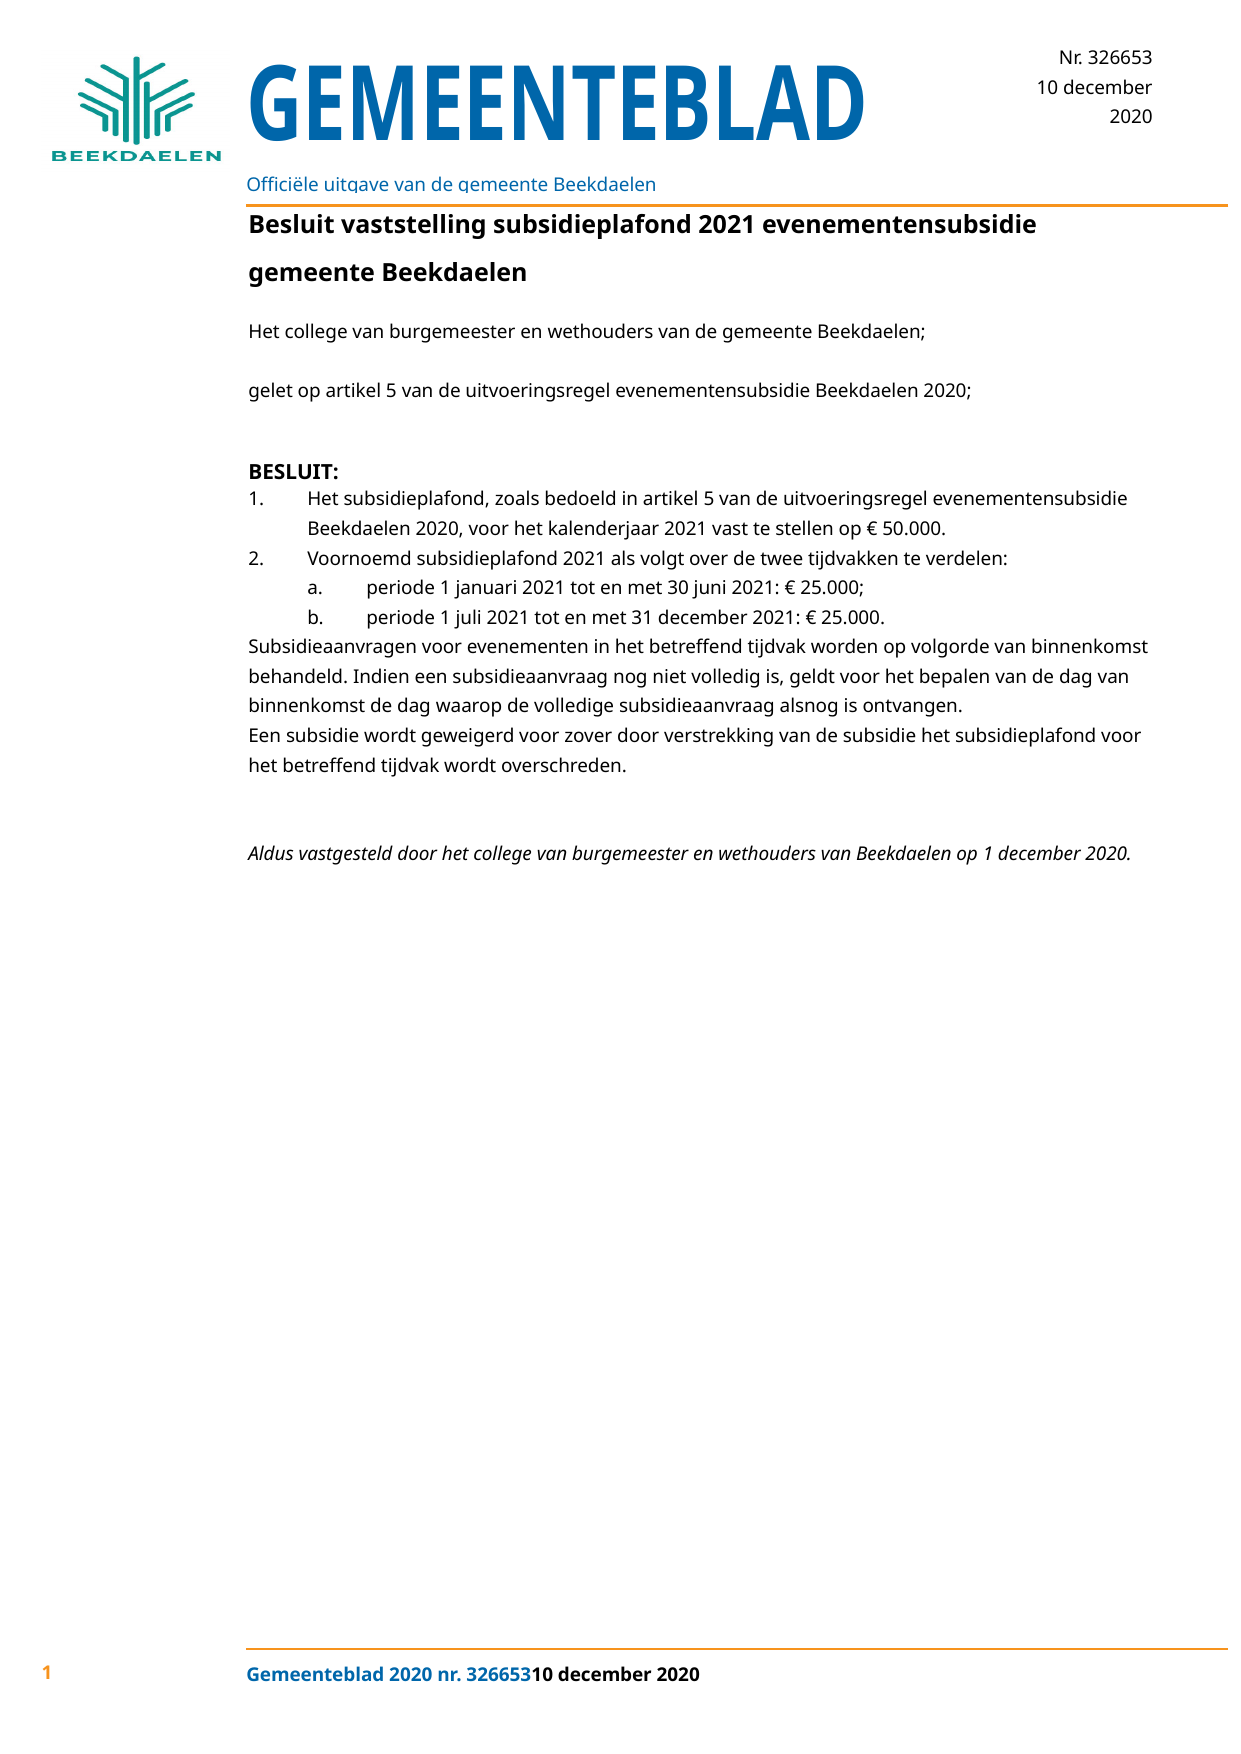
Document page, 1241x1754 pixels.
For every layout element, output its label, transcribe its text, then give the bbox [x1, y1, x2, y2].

text Subsidieaanvragen voor evenementen in het betreffend tijdvak worden op volgorde van binnenkomst behandeld. Indien een subsidieaanvraag nog niet volledig is, geldt voor het bepalen van de dag van binnenkomst de dag waarop de volledige subsidieaanvraag alsnog is ontvangen. [248, 633, 1152, 718]
text Besluit vaststelling subsidieplafond 2021 evenementensubsidie gemeente Beekdaelen [248, 207, 1152, 288]
text Een subsidie wordt geweigerd voor zover door verstrekking van de subsidie het subsidieplafond voor het betreffend tijdvak wordt overschreden. [248, 722, 1152, 777]
list Het subsidieplafond, zoals bedoeld in artikel 5 van de uitvoeringsregel evenementensubsidie Beekdaelen 2020, voor het kalenderjaar 2021 vast te stellen op € 50.000. [248, 486, 1152, 541]
text BESLUIT: [248, 457, 1152, 486]
list Voornoemd subsidieplafond 2021 als volgt over de twee tijdvakken te verdelen: [248, 545, 1152, 570]
text Aldus vastgesteld door het college van burgemeester en wethouders van Beekdaelen op 1 december 2020. [248, 841, 1152, 866]
text gelet op artikel 5 van de uitvoeringsregel evenementensubsidie Beekdaelen 2020; [248, 377, 1152, 403]
picture [41, 47, 231, 172]
list periode 1 januari 2021 tot en met 30 juni 2021: € 25.000; [307, 574, 1152, 600]
text Het college van burgemeester en wethouders van de gemeente Beekdaelen; [248, 318, 1152, 344]
list periode 1 juli 2021 tot en met 31 december 2021: € 25.000. [307, 604, 1152, 629]
